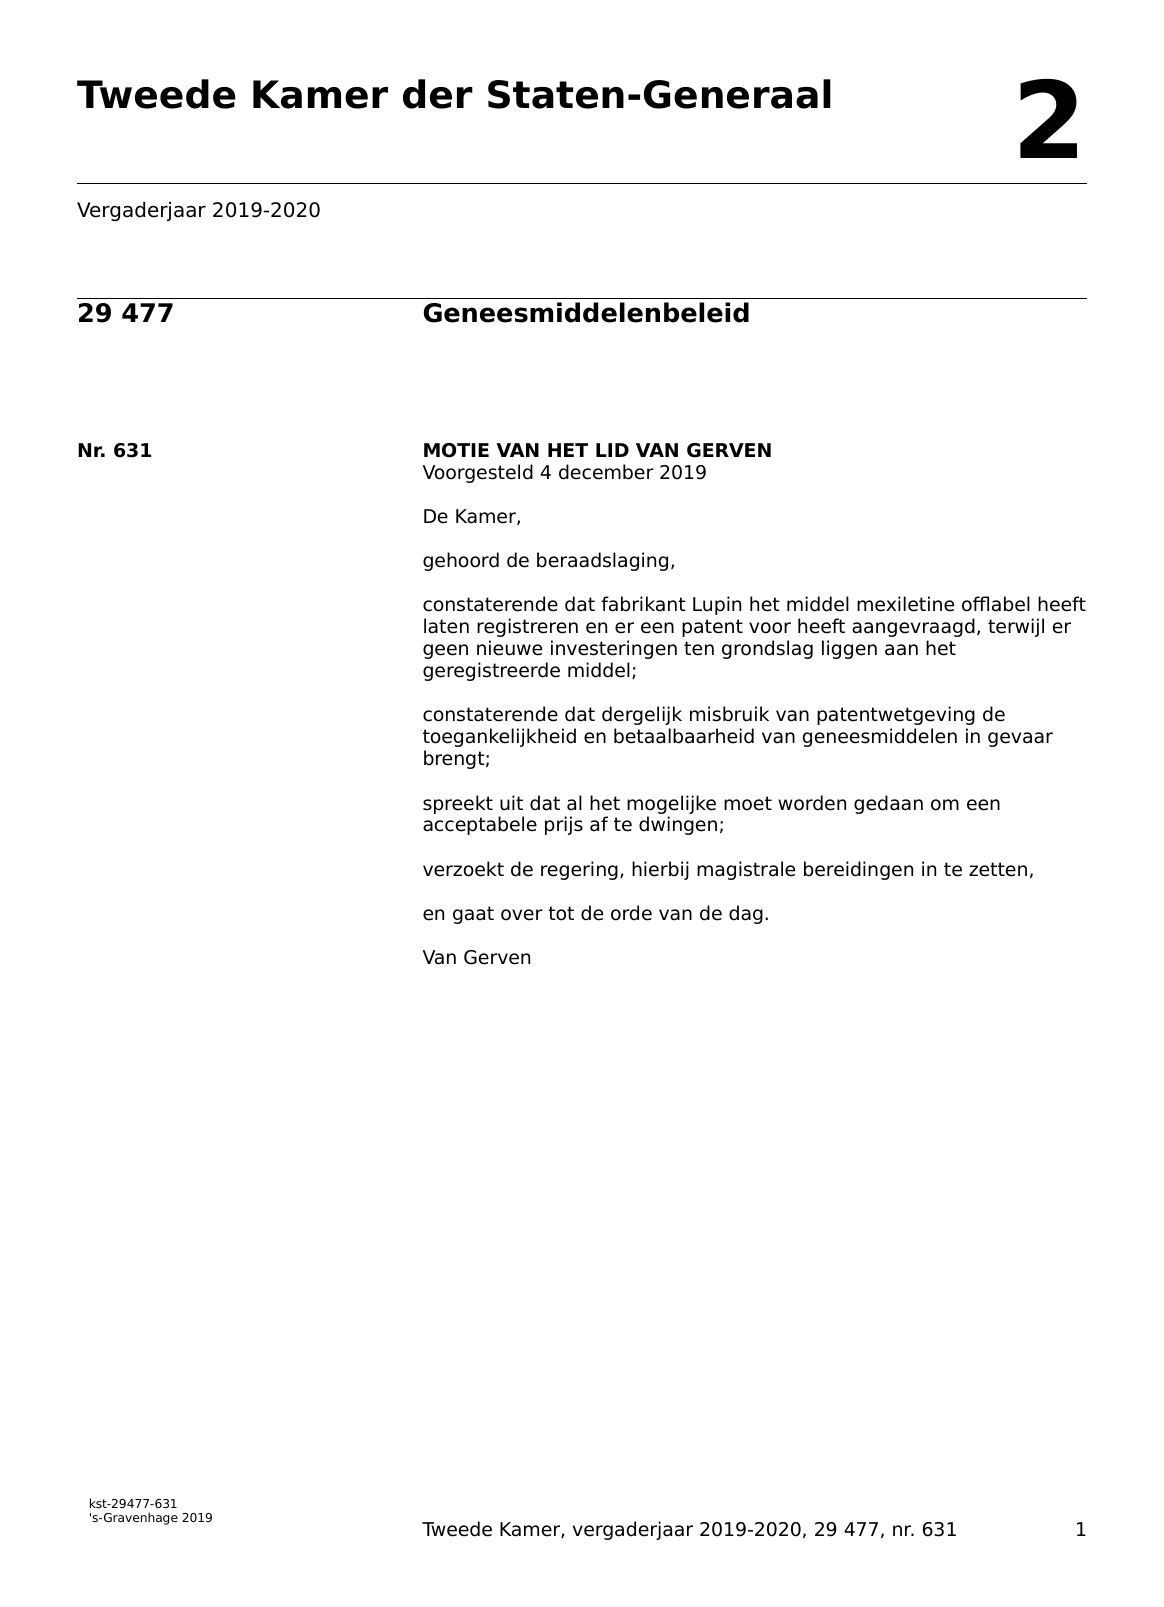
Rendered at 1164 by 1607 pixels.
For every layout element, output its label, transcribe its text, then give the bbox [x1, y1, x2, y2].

subtitle Nr. 631 MOTIE VAN HET LID VAN GERVEN [77, 440, 1087, 462]
table_header 2 [886, 59, 1087, 183]
text constaterende dat fabrikant Lupin het middel mexiletine offlabel heeft laten registreren en er een patent voor heeft aangevraagd, terwijl er geen nieuwe investeringen ten grondslag liggen aan het geregistreerde middel; [422, 594, 1087, 682]
table_cell Vergaderjaar 2019-2020 [77, 184, 1087, 298]
text verzoekt de regering, hierbij magistrale bereidingen in te zetten, [422, 858, 1087, 881]
text gehoord de beraadslaging, [422, 550, 1087, 572]
text kst-29477-631 [88, 1497, 323, 1511]
table_header Tweede Kamer der Staten-Generaal [77, 59, 886, 183]
subtitle 29 477 Geneesmiddelenbeleid [77, 299, 1087, 329]
text Voorgesteld 4 december 2019 [422, 462, 1087, 484]
text spreekt uit dat al het mogelijke moet worden gedaan om een acceptabele prijs af te dwingen; [422, 792, 1087, 836]
text Van Gerven [422, 947, 1087, 969]
text 's-Gravenhage 2019 [88, 1511, 323, 1525]
text en gaat over tot de orde van de dag. [422, 903, 1087, 925]
text De Kamer, [422, 506, 1087, 528]
text constaterende dat dergelijk misbruik van patentwetgeving de toegankelijkheid en betaalbaarheid van geneesmiddelen in gevaar brengt; [422, 704, 1087, 770]
